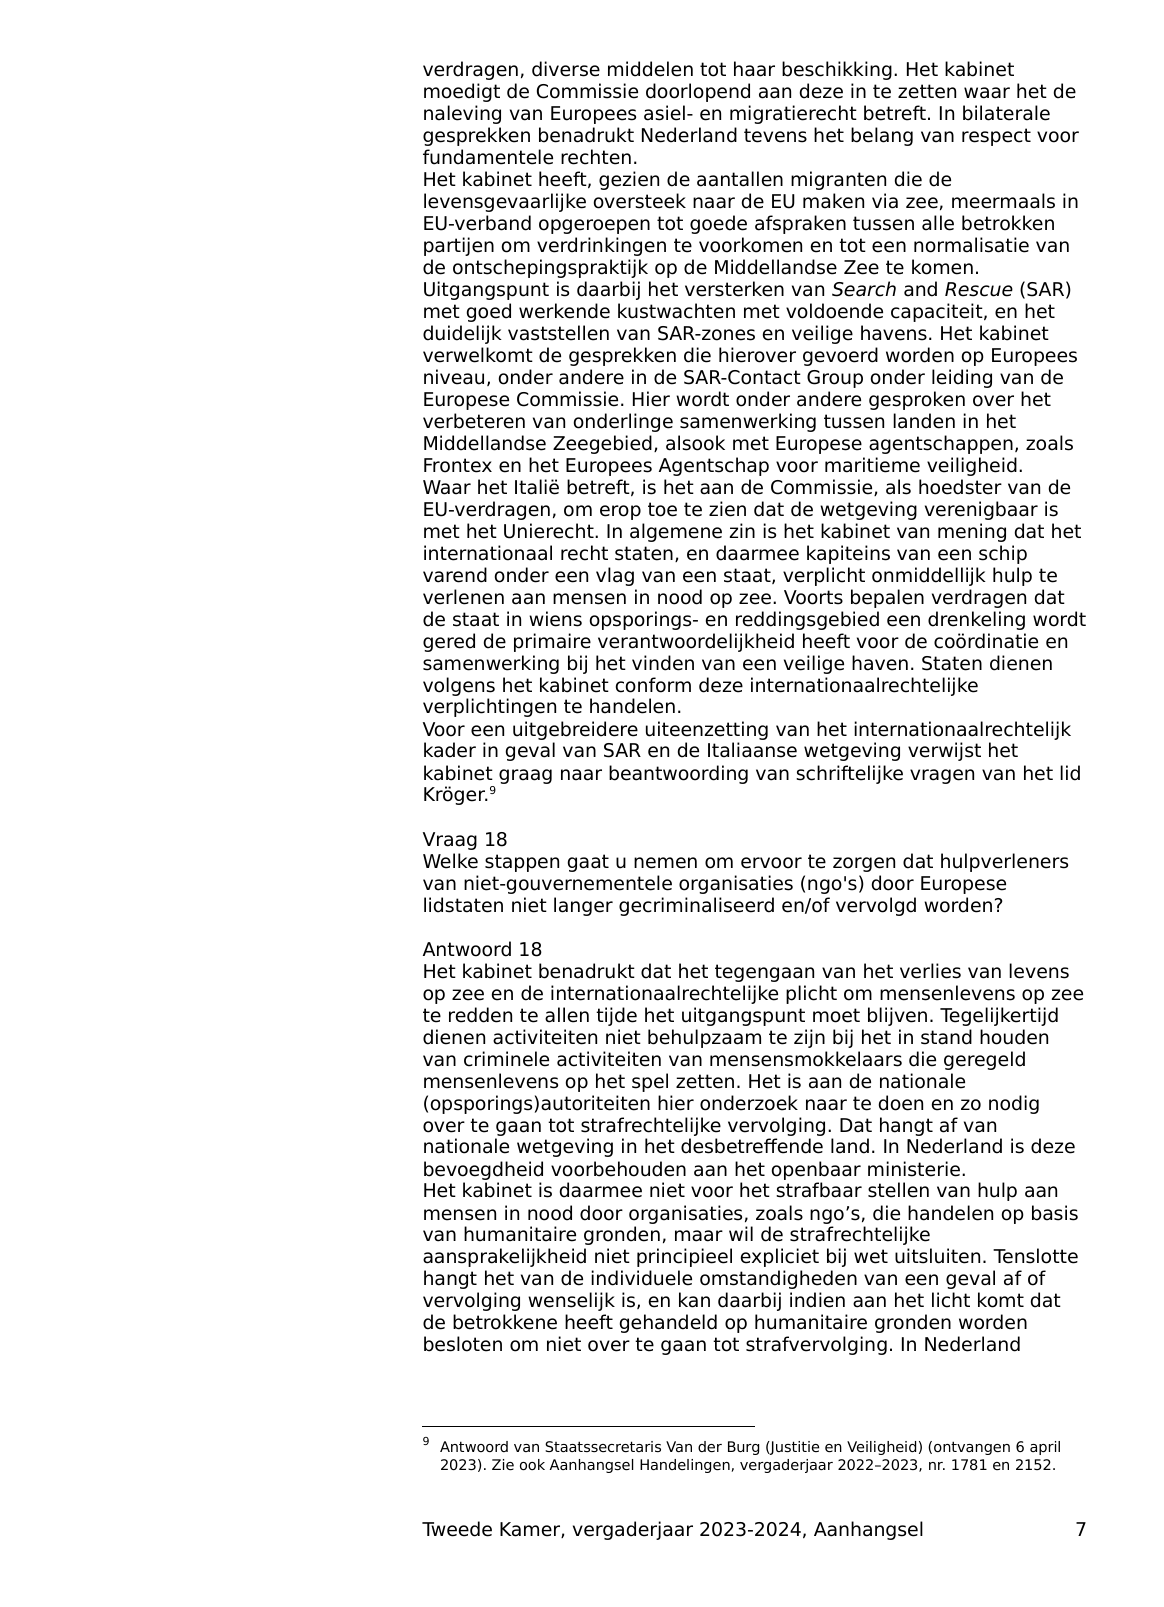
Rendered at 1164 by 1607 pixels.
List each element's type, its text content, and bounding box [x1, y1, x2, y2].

text Waar het Italië betreft, is het aan de Commissie, als hoedster van de EU-verdragen, om erop toe te zien dat de wetgeving verenigbaar is met het Unierecht. In algemene zin is het kabinet van mening dat het internationaal recht staten, en daarmee kapiteins van een schip varend onder een vlag van een staat, verplicht onmiddellijk hulp te verlenen aan mensen in nood op zee. Voorts bepalen verdragen dat de staat in wiens opsporings- en reddingsgebied een drenkeling wordt gered de primaire verantwoordelijkheid heeft voor de coördinatie en samenwerking bij het vinden van een veilige haven. Staten dienen volgens het kabinet conform deze internationaalrechtelijke verplichtingen te handelen. [422, 477, 1087, 718]
text Antwoord 18 [422, 939, 1087, 961]
text verdragen, diverse middelen tot haar beschikking. Het kabinet moedigt de Commissie doorlopend aan deze in te zetten waar het de naleving van Europees asiel- en migratierecht betreft. In bilaterale gesprekken benadrukt Nederland tevens het belang van respect voor fundamentele rechten. [422, 59, 1087, 169]
text Het kabinet is daarmee niet voor het strafbaar stellen van hulp aan mensen in nood door organisaties, zoals ngo’s, die handelen op basis van humanitaire gronden, maar wil de strafrechtelijke aansprakelijkheid niet principieel expliciet bij wet uitsluiten. Tenslotte hangt het van de individuele omstandigheden van een geval af of vervolging wenselijk is, en kan daarbij indien aan het licht komt dat de betrokkene heeft gehandeld op humanitaire gronden worden besloten om niet over te gaan tot strafvervolging. In Nederland [422, 1180, 1087, 1356]
text Voor een uitgebreidere uiteenzetting van het internationaalrechtelijk kader in geval van SAR en de Italiaanse wetgeving verwijst het kabinet graag naar beantwoording van schriftelijke vragen van het lid Kröger. [422, 718, 1087, 806]
text Welke stappen gaat u nemen om ervoor te zorgen dat hulpverleners van niet-gouvernementele organisaties (ngo's) door Europese lidstaten niet langer gecriminaliseerd en/of vervolgd worden? [422, 851, 1087, 916]
text Het kabinet benadrukt dat het tegengaan van het verlies van levens op zee en de internationaalrechtelijke plicht om mensenlevens op zee te redden te allen tijde het uitgangspunt moet blijven. Tegelijkertijd dienen activiteiten niet behulpzaam te zijn bij het in stand houden van criminele activiteiten van mensensmokkelaars die geregeld mensenlevens op het spel zetten. Het is aan de nationale (opsporings)autoriteiten hier onderzoek naar te doen en zo nodig over te gaan tot strafrechtelijke vervolging. Dat hangt af van nationale wetgeving in het desbetreffende land. In Nederland is deze bevoegdheid voorbehouden aan het openbaar ministerie. [422, 961, 1087, 1180]
text Antwoord van Staatssecretaris Van der Burg (Justitie en Veiligheid) (ontvangen 6 april 2023). Zie ook Aanhangsel Handelingen, vergaderjaar 2022–2023, nr. 1781 en 2152. [422, 1435, 1087, 1474]
text Het kabinet heeft, gezien de aantallen migranten die de levensgevaarlijke oversteek naar de EU maken via zee, meermaals in EU-verband opgeroepen tot goede afspraken tussen alle betrokken partijen om verdrinkingen te voorkomen en tot een normalisatie van de ontschepingspraktijk op de Middellandse Zee te komen. Uitgangspunt is daarbij het versterken van Search and Rescue (SAR) met goed werkende kustwachten met voldoende capaciteit, en het duidelijk vaststellen van SAR-zones en veilige havens. Het kabinet verwelkomt de gesprekken die hierover gevoerd worden op Europees niveau, onder andere in de SAR-Contact Group onder leiding van de Europese Commissie. Hier wordt onder andere gesproken over het verbeteren van onderlinge samenwerking tussen landen in het Middellandse Zeegebied, alsook met Europese agentschappen, zoals Frontex en het Europees Agentschap voor maritieme veiligheid. [422, 169, 1087, 477]
text Vraag 18 [422, 828, 1087, 851]
